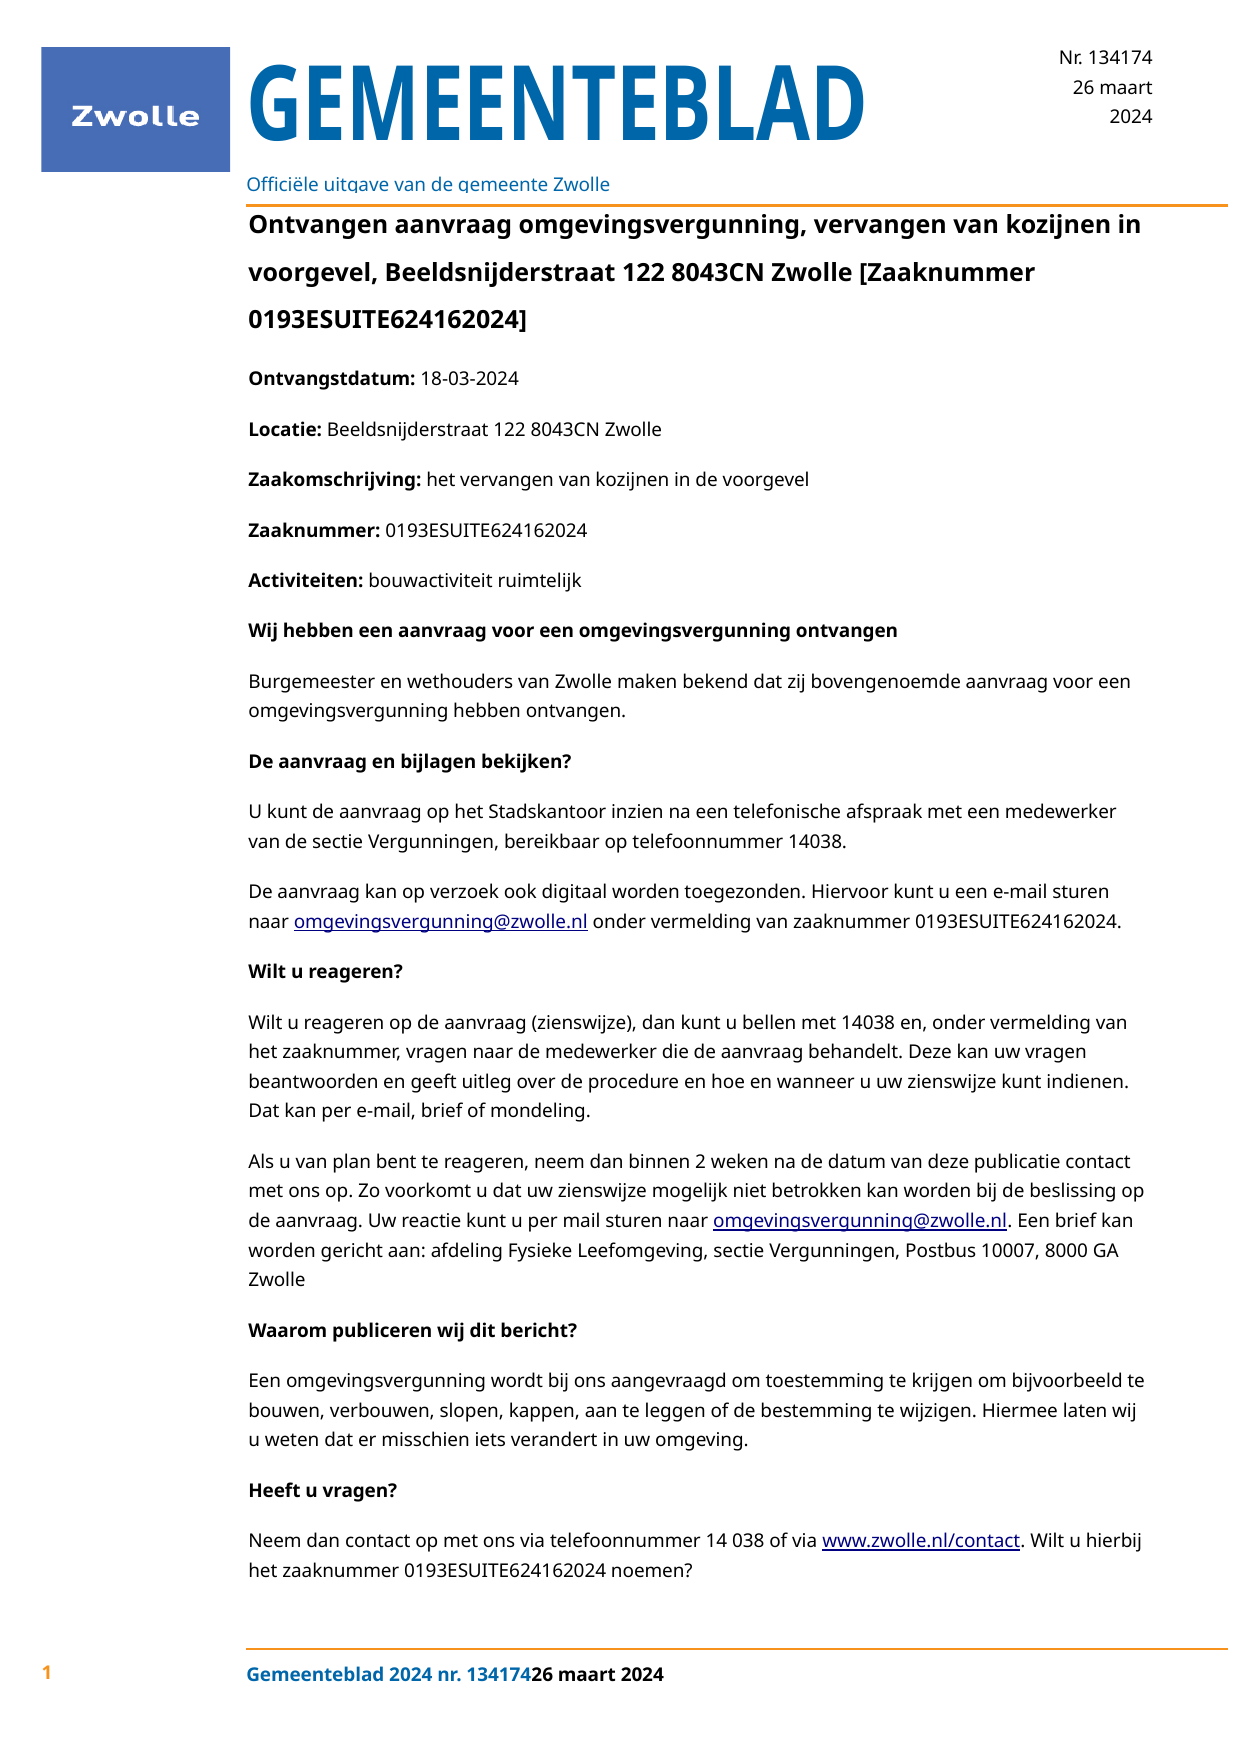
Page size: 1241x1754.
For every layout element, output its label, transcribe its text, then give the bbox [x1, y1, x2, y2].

text Locatie: Beeldsnijderstraat 122 8043CN Zwolle [248, 416, 1152, 442]
text De aanvraag en bijlagen bekijken? [248, 748, 1152, 774]
text Ontvangstdatum: 18-03-2024 [248, 366, 1152, 391]
text Waarom publiceren wij dit bericht? [248, 1317, 1152, 1342]
text Ontvangen aanvraag omgevingsvergunning, vervangen van kozijnen in voorgevel, Beeldsnijderstraat 122 8043CN Zwolle [Zaaknummer 0193ESUITE624162024] [248, 207, 1152, 336]
text Zaaknummer: 0193ESUITE624162024 [248, 517, 1152, 542]
text Wilt u reageren op de aanvraag (zienswijze), dan kunt u bellen met 14038 en, onder vermelding van het zaaknummer, vragen naar de medewerker die de aanvraag behandelt. Deze kan uw vragen beantwoorden en geeft uitleg over de procedure en hoe en wanneer u uw zienswijze kunt indienen. Dat kan per e-mail, brief of mondeling. [248, 1009, 1152, 1123]
text Wij hebben een aanvraag voor een omgevingsvergunning ontvangen [248, 618, 1152, 643]
text De aanvraag kan op verzoek ook digitaal worden toegezonden. Hiervoor kunt u een e-mail sturen naar omgevingsvergunning@zwolle.nl onder vermelding van zaaknummer 0193ESUITE624162024. [248, 878, 1152, 934]
text Een omgevingsvergunning wordt bij ons aangevraagd om toestemming te krijgen om bijvoorbeeld te bouwen, verbouwen, slopen, kappen, aan te leggen of de bestemming te wijzigen. Hiermee laten wij u weten dat er misschien iets verandert in uw omgeving. [248, 1367, 1152, 1452]
text Neem dan contact op met ons via telefoonnummer 14 038 of via www.zwolle.nl/contact. Wilt u hierbij het zaaknummer 0193ESUITE624162024 noemen? [248, 1527, 1152, 1582]
text Heeft u vragen? [248, 1477, 1152, 1502]
text Zaakomschrijving: het vervangen van kozijnen in de voorgevel [248, 466, 1152, 492]
text U kunt de aanvraag op het Stadskantoor inzien na een telefonische afspraak met een medewerker van de sectie Vergunningen, bereikbaar op telefoonnummer 14038. [248, 798, 1152, 854]
text Activiteiten: bouwactiviteit ruimtelijk [248, 567, 1152, 593]
text Als u van plan bent te reageren, neem dan binnen 2 weken na de datum van deze publicatie contact met ons op. Zo voorkomt u dat uw zienswijze mogelijk niet betrokken kan worden bij de beslissing op de aanvraag. Uw reactie kunt u per mail sturen naar omgevingsvergunning@zwolle.nl. Een brief kan worden gericht aan: afdeling Fysieke Leefomgeving, sectie Vergunningen, Postbus 10007, 8000 GA Zwolle [248, 1148, 1152, 1292]
picture [41, 47, 231, 172]
text Burgemeester en wethouders van Zwolle maken bekend dat zij bovengenoemde aanvraag voor een omgevingsvergunning hebben ontvangen. [248, 668, 1152, 723]
text Wilt u reageren? [248, 958, 1152, 984]
